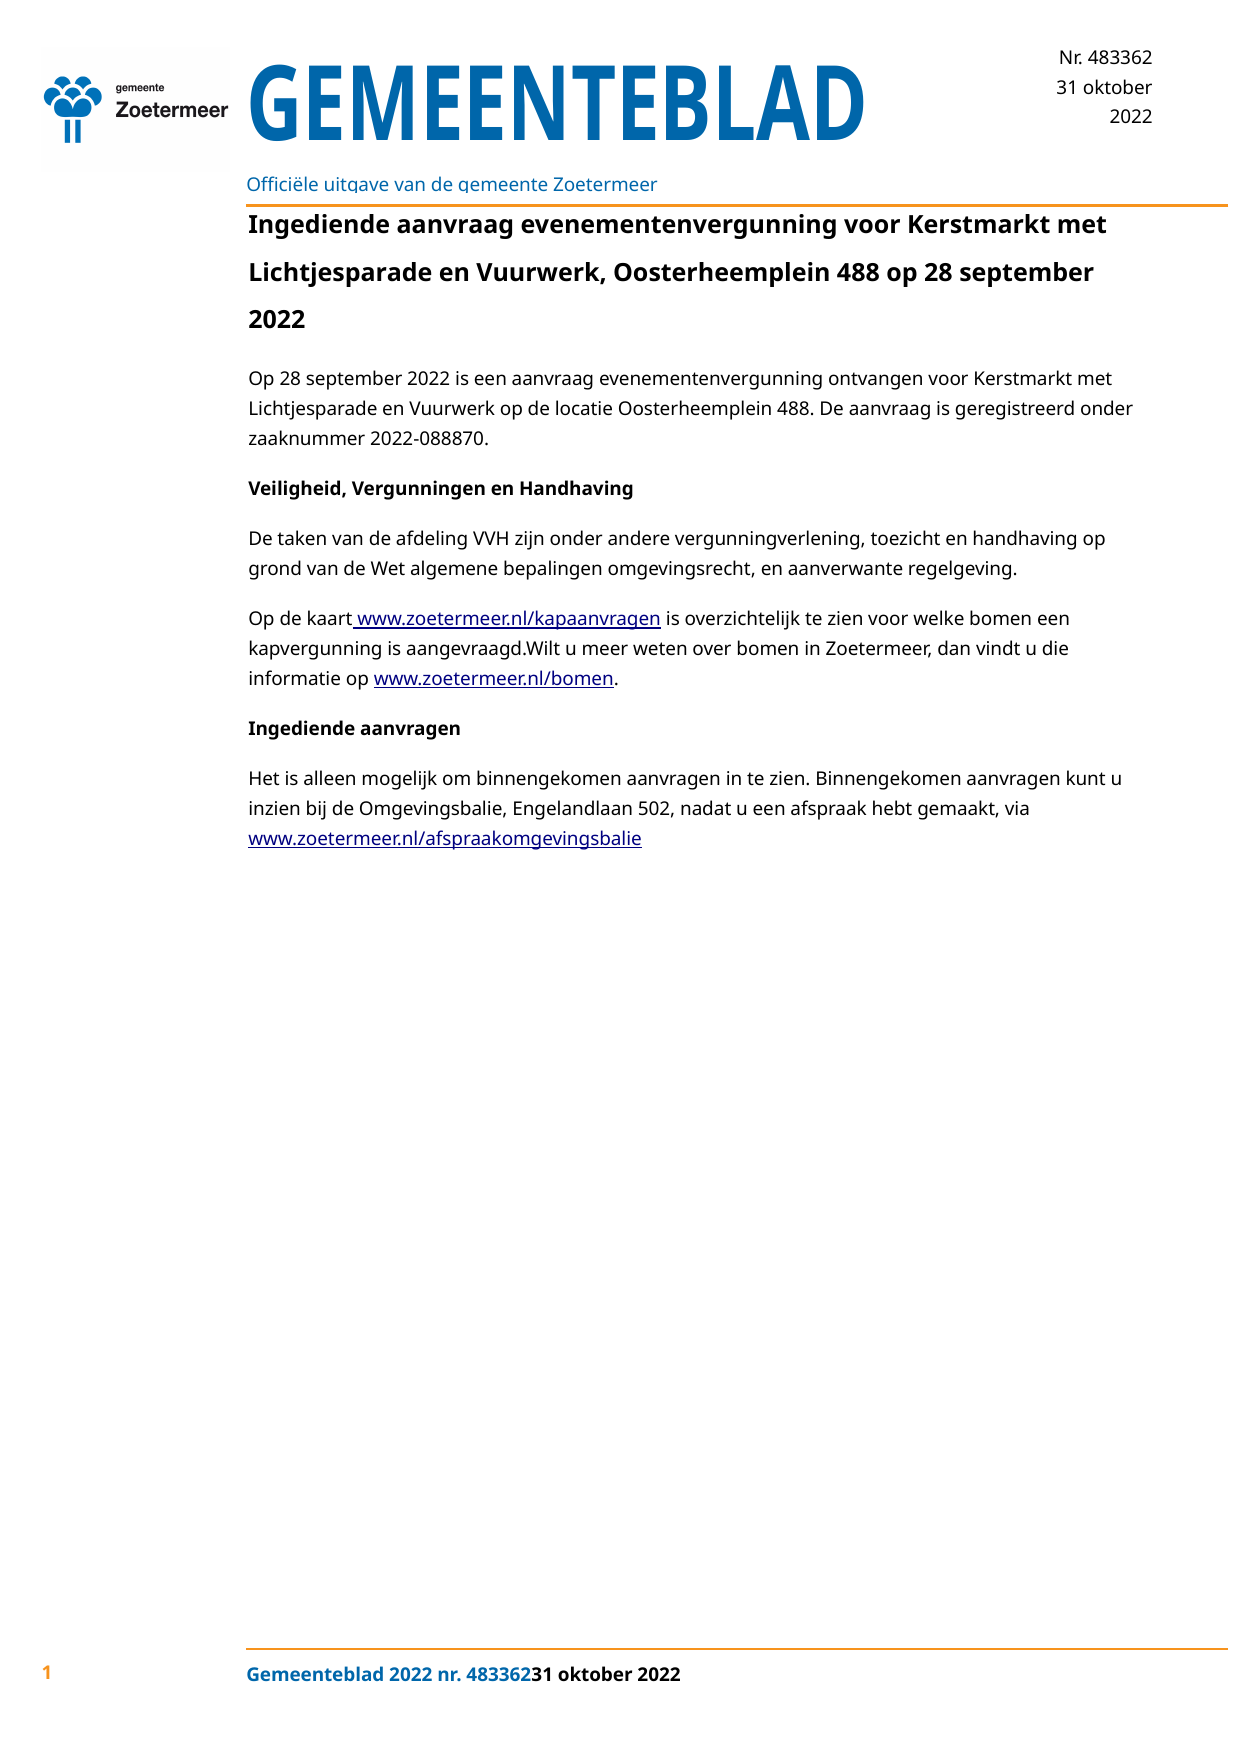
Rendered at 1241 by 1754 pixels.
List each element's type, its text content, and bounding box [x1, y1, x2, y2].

text Op de kaart www.zoetermeer.nl/kapaanvragen is overzichtelijk te zien voor welke bomen een kapvergunning is aangevraagd.Wilt u meer weten over bomen in Zoetermeer, dan vindt u die informatie op www.zoetermeer.nl/bomen. [248, 606, 1152, 690]
picture [41, 47, 231, 172]
text Veiligheid, Vergunningen en Handhaving [248, 475, 1152, 501]
text Op 28 september 2022 is een aanvraag evenementenvergunning ontvangen voor Kerstmarkt met Lichtjesparade en Vuurwerk op de locatie Oosterheemplein 488. De aanvraag is geregistreerd onder zaaknummer 2022-088870. [248, 366, 1152, 450]
text De taken van de afdeling VVH zijn onder andere vergunningverlening, toezicht en handhaving op grond van de Wet algemene bepalingen omgevingsrecht, en aanverwante regelgeving. [248, 526, 1152, 581]
text Ingediende aanvraag evenementenvergunning voor Kerstmarkt met Lichtjesparade en Vuurwerk, Oosterheemplein 488 op 28 september 2022 [248, 207, 1152, 336]
text Ingediende aanvragen [248, 715, 1152, 741]
text Het is alleen mogelijk om binnengekomen aanvragen in te zien. Binnengekomen aanvragen kunt u inzien bij de Omgevingsbalie, Engelandlaan 502, nadat u een afspraak hebt gemaakt, via www.zoetermeer.nl/afspraakomgevingsbalie [248, 766, 1152, 850]
